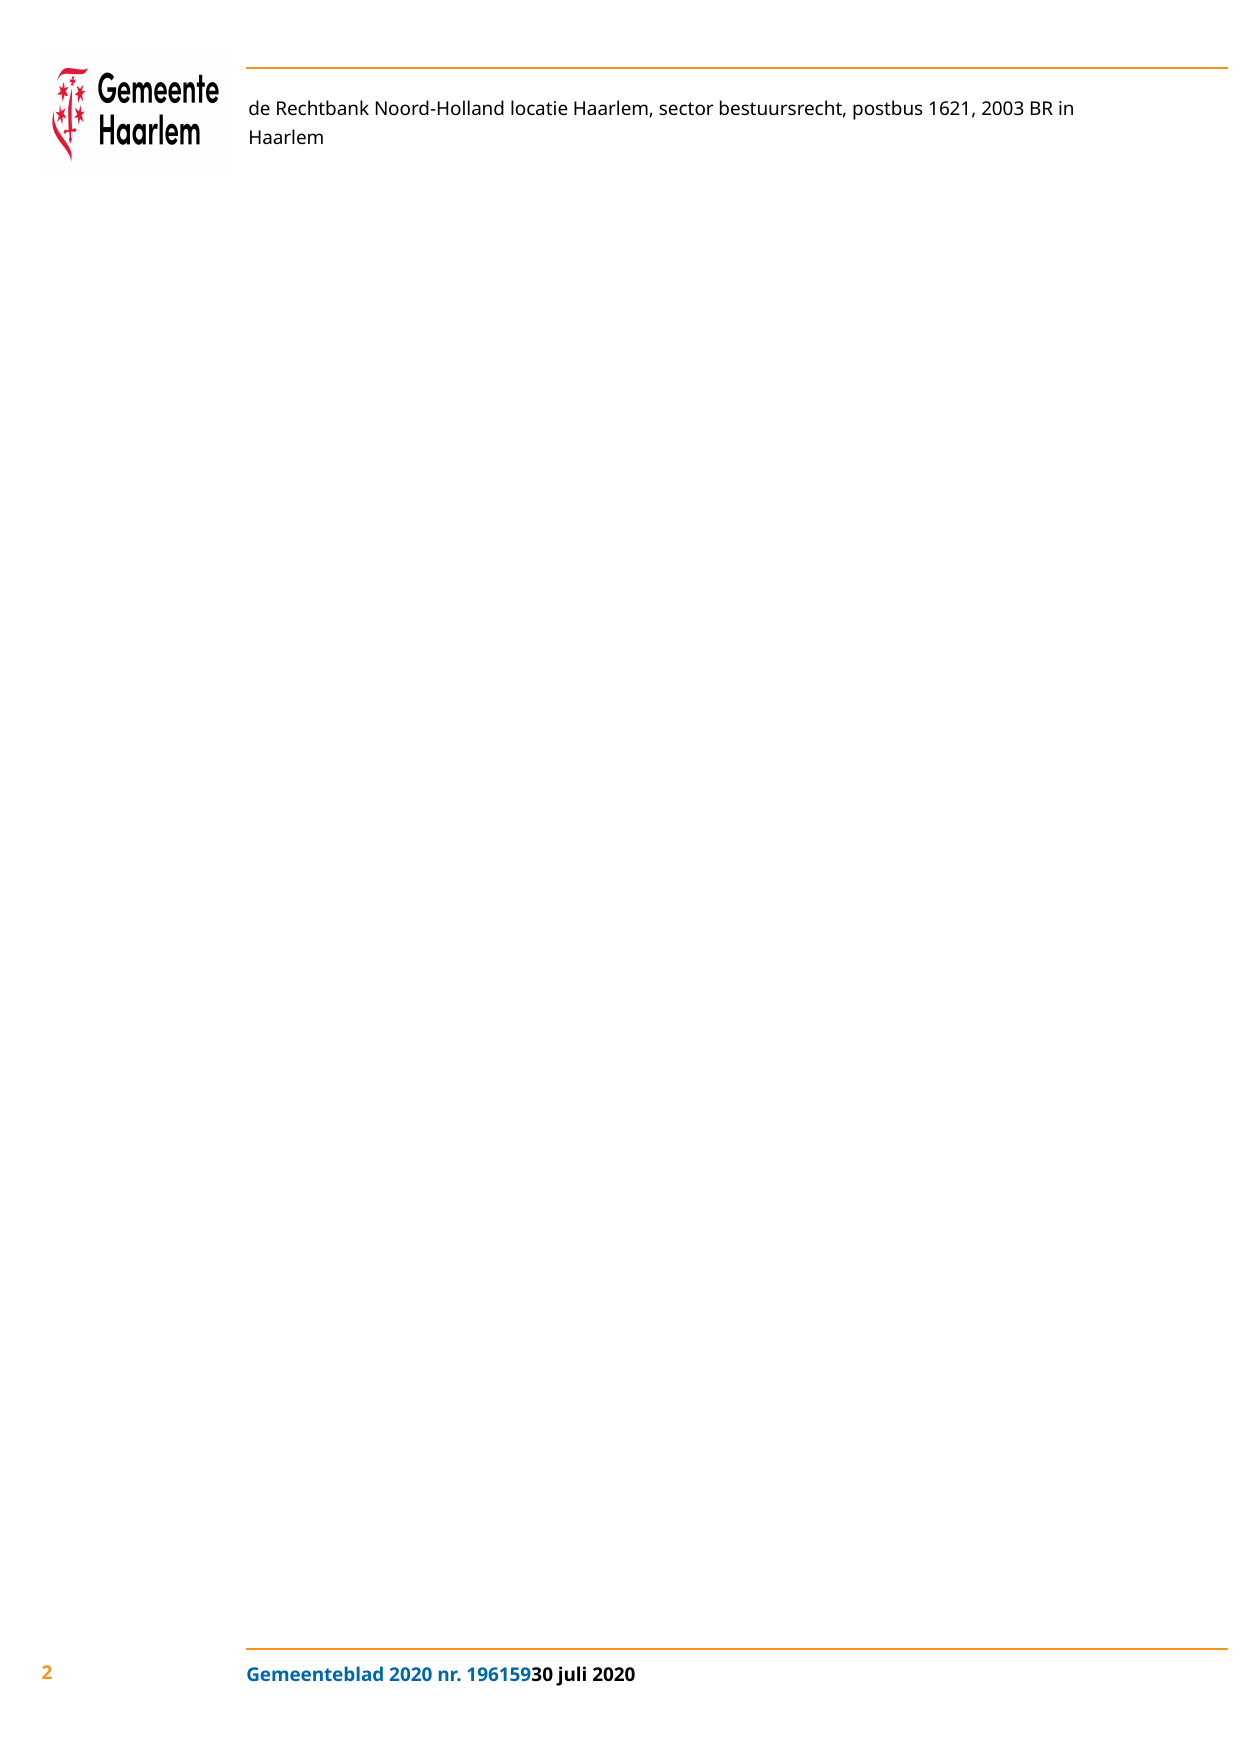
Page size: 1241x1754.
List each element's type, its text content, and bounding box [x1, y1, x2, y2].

text de Rechtbank Noord-Holland locatie Haarlem, sector bestuursrecht, postbus 1621, 2003 BR in Haarlem [248, 95, 1152, 150]
picture [41, 47, 231, 172]
